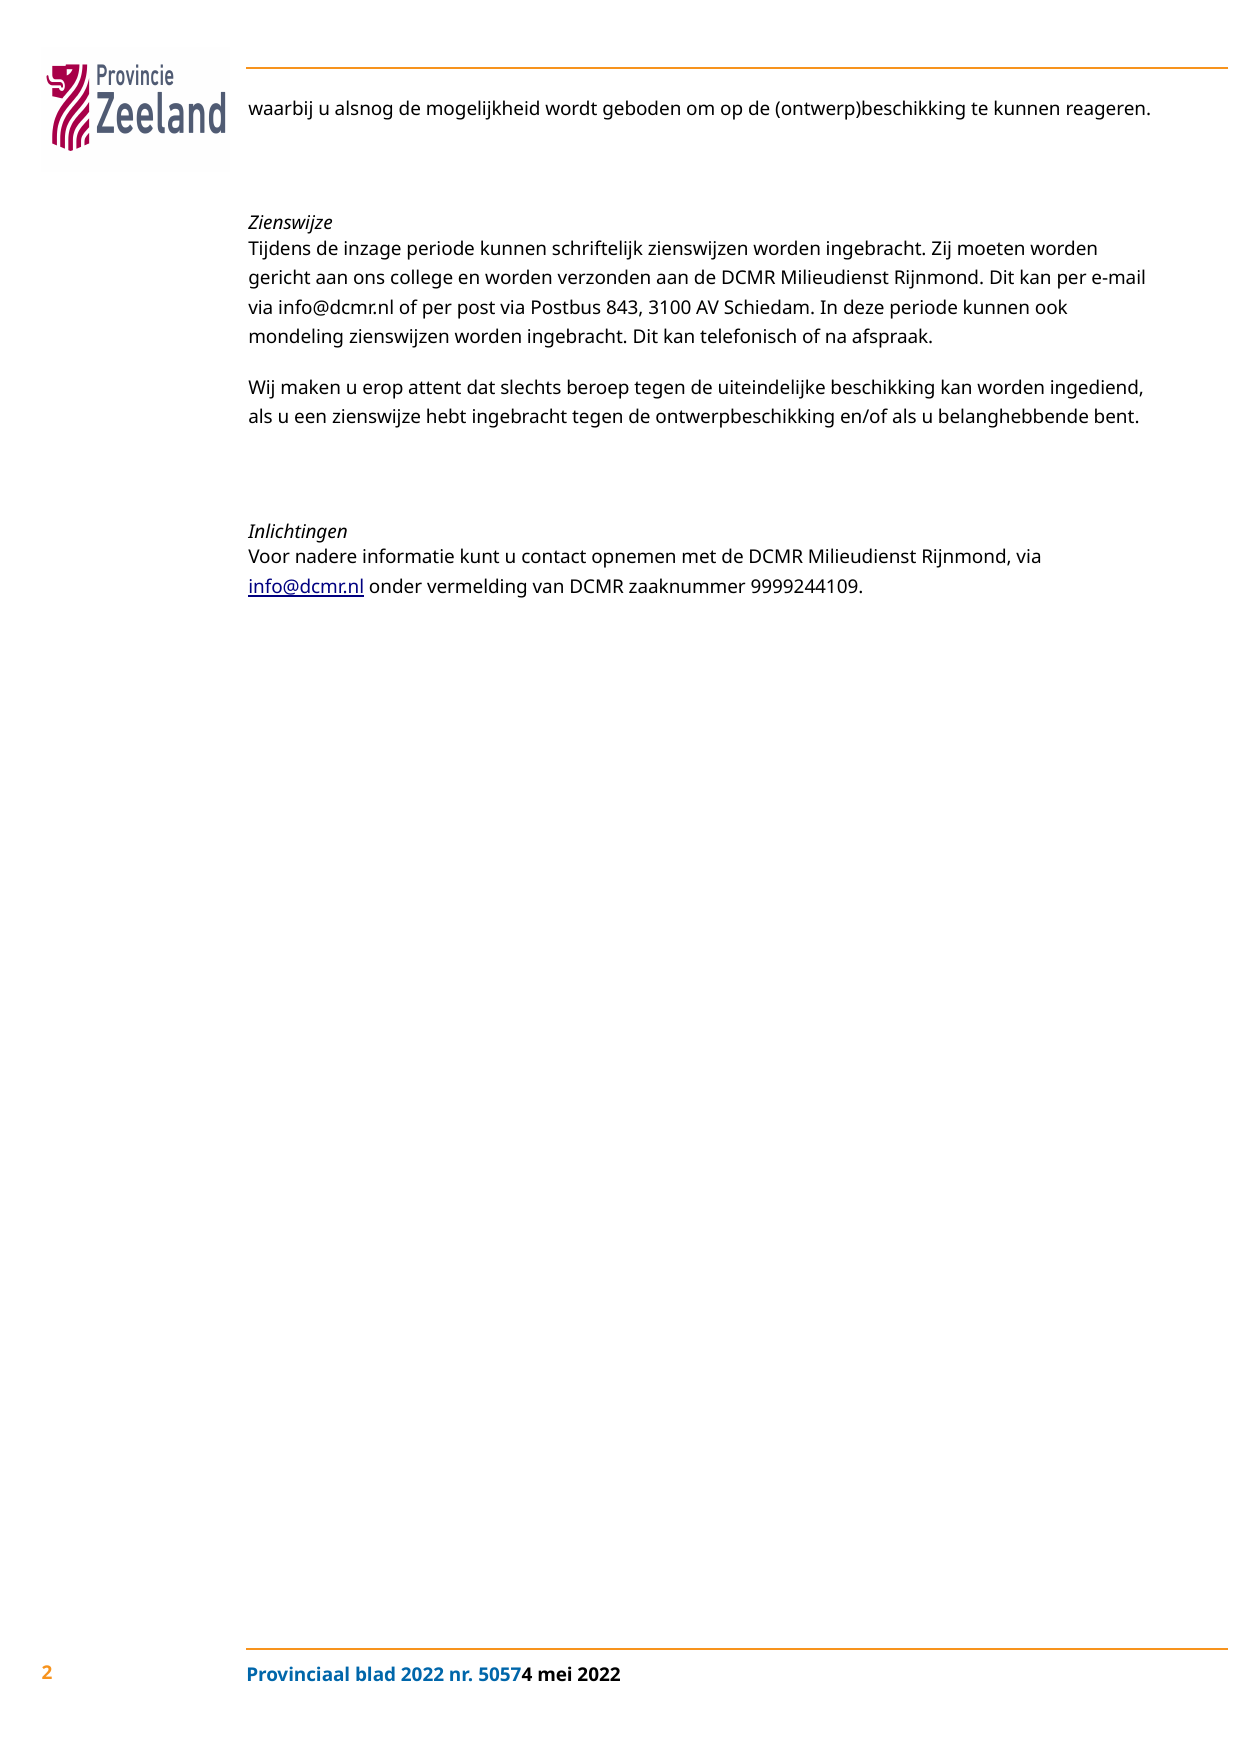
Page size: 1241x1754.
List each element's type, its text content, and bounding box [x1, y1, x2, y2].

text Inlichtingen [248, 518, 1152, 544]
text Tijdens de inzage periode kunnen schriftelijk zienswijzen worden ingebracht. Zij moeten worden gericht aan ons college en worden verzonden aan de DCMR Milieudienst Rijnmond. Dit kan per e-mail via info@dcmr.nl of per post via Postbus 843, 3100 AV Schiedam. In deze periode kunnen ook mondeling zienswijzen worden ingebracht. Dit kan telefonisch of na afspraak. [248, 235, 1152, 349]
text Wij maken u erop attent dat slechts beroep tegen de uiteindelijke beschikking kan worden ingediend, als u een zienswijze hebt ingebracht tegen de ontwerpbeschikking en/of als u belanghebbende bent. [248, 374, 1152, 429]
picture [41, 47, 231, 172]
text Voor nadere informatie kunt u contact opnemen met de DCMR Milieudienst Rijnmond, via info@dcmr.nl onder vermelding van DCMR zaaknummer 9999244109. [248, 544, 1152, 599]
text Zienswijze [248, 209, 1152, 235]
text waarbij u alsnog de mogelijkheid wordt geboden om op de (ontwerp)beschikking te kunnen reageren. [248, 95, 1152, 121]
